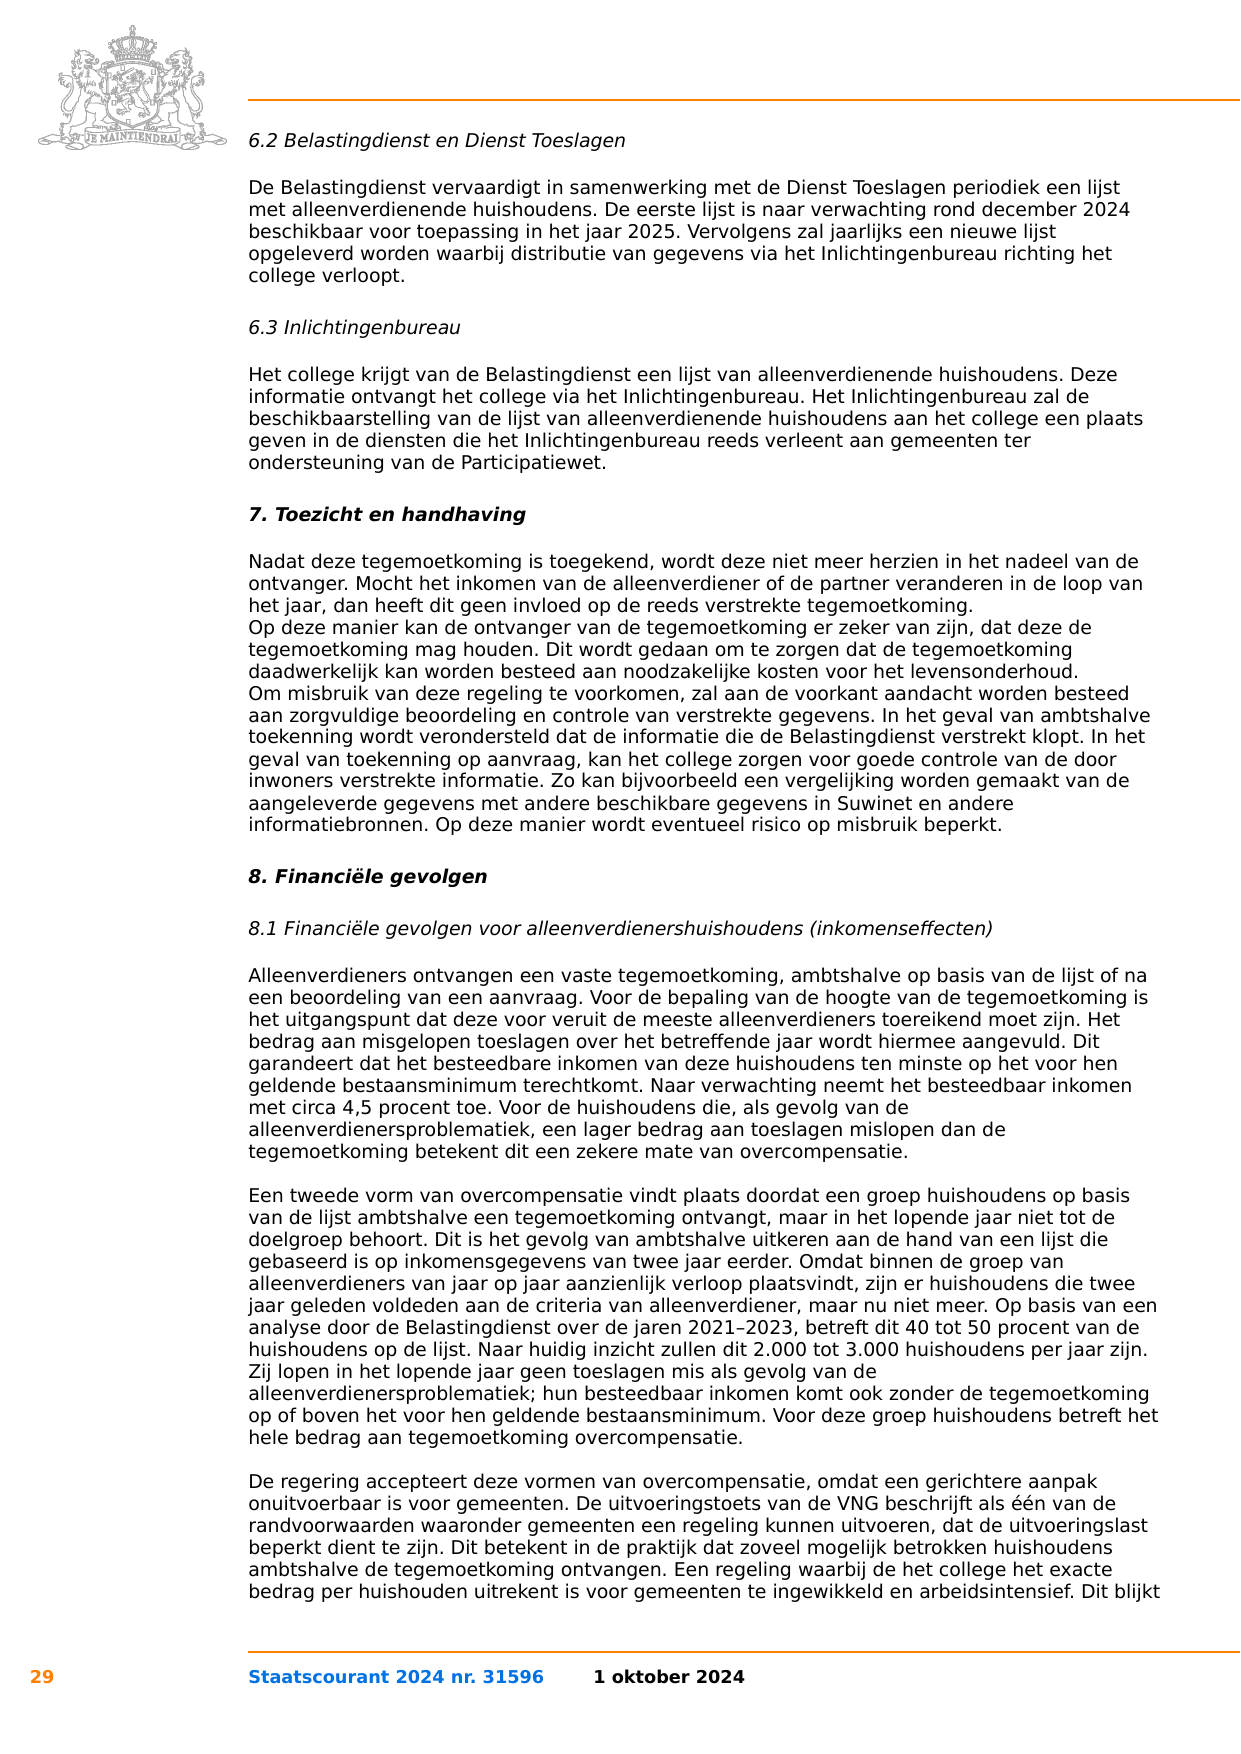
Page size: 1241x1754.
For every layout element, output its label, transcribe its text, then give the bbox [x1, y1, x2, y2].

text De regering accepteert deze vormen van overcompensatie, omdat een gerichtere aanpak onuitvoerbaar is voor gemeenten. De uitvoeringstoets van de VNG beschrijft als één van de randvoorwaarden waaronder gemeenten een regeling kunnen uitvoeren, dat de uitvoeringslast beperkt dient te zijn. Dit betekent in de praktijk dat zoveel mogelijk betrokken huishoudens ambtshalve de tegemoetkoming ontvangen. Een regeling waarbij de het college het exacte bedrag per huishouden uitrekent is voor gemeenten te ingewikkeld en arbeidsintensief. Dit blijkt [248, 1471, 1163, 1602]
text De Belastingdienst vervaardigt in samenwerking met de Dienst Toeslagen periodiek een lijst met alleenverdienende huishoudens. De eerste lijst is naar verwachting rond december 2024 beschikbaar voor toepassing in het jaar 2025. Vervolgens zal jaarlijks een nieuwe lijst opgeleverd worden waarbij distributie van gegevens via het Inlichtingenbureau richting het college verloopt. [248, 177, 1163, 287]
text Op deze manier kan de ontvanger van de tegemoetkoming er zeker van zijn, dat deze de tegemoetkoming mag houden. Dit wordt gedaan om te zorgen dat de tegemoetkoming daadwerkelijk kan worden besteed aan noodzakelijke kosten voor het levensonderhoud. [248, 617, 1163, 682]
text Nadat deze tegemoetkoming is toegekend, wordt deze niet meer herzien in het nadeel van de ontvanger. Mocht het inkomen van de alleenverdiener of de partner veranderen in de loop van het jaar, dan heeft dit geen invloed op de reeds verstrekte tegemoetkoming. [248, 551, 1163, 617]
picture [38, 25, 227, 150]
subtitle 8. Financiële gevolgen [248, 866, 1163, 888]
subtitle 6.3 Inlichtingenbureau [248, 317, 1163, 339]
text Een tweede vorm van overcompensatie vindt plaats doordat een groep huishoudens op basis van de lijst ambtshalve een tegemoetkoming ontvangt, maar in het lopende jaar niet tot de doelgroep behoort. Dit is het gevolg van ambtshalve uitkeren aan de hand van een lijst die gebaseerd is op inkomensgegevens van twee jaar eerder. Omdat binnen de groep van alleenverdieners van jaar op jaar aanzienlijk verloop plaatsvindt, zijn er huishoudens die twee jaar geleden voldeden aan de criteria van alleenverdiener, maar nu niet meer. Op basis van een analyse door de Belastingdienst over de jaren 2021–2023, betreft dit 40 tot 50 procent van de huishoudens op de lijst. Naar huidig inzicht zullen dit 2.000 tot 3.000 huishoudens per jaar zijn. Zij lopen in het lopende jaar geen toeslagen mis als gevolg van de alleenverdienersproblematiek; hun besteedbaar inkomen komt ook zonder de tegemoetkoming op of boven het voor hen geldende bestaansminimum. Voor deze groep huishoudens betreft het hele bedrag aan tegemoetkoming overcompensatie. [248, 1185, 1163, 1449]
text Alleenverdieners ontvangen een vaste tegemoetkoming, ambtshalve op basis van de lijst of na een beoordeling van een aanvraag. Voor de bepaling van de hoogte van de tegemoetkoming is het uitgangspunt dat deze voor veruit de meeste alleenverdieners toereikend moet zijn. Het bedrag aan misgelopen toeslagen over het betreffende jaar wordt hiermee aangevuld. Dit garandeert dat het besteedbare inkomen van deze huishoudens ten minste op het voor hen geldende bestaansminimum terechtkomt. Naar verwachting neemt het besteedbaar inkomen met circa 4,5 procent toe. Voor de huishoudens die, als gevolg van de alleenverdienersproblematiek, een lager bedrag aan toeslagen mislopen dan de tegemoetkoming betekent dit een zekere mate van overcompensatie. [248, 965, 1163, 1163]
subtitle 7. Toezicht en handhaving [248, 504, 1163, 526]
subtitle 6.2 Belastingdienst en Dienst Toeslagen [248, 130, 1163, 152]
text Om misbruik van deze regeling te voorkomen, zal aan de voorkant aandacht worden besteed aan zorgvuldige beoordeling en controle van verstrekte gegevens. In het geval van ambtshalve toekenning wordt verondersteld dat de informatie die de Belastingdienst verstrekt klopt. In het geval van toekenning op aanvraag, kan het college zorgen voor goede controle van de door inwoners verstrekte informatie. Zo kan bijvoorbeeld een vergelijking worden gemaakt van de aangeleverde gegevens met andere beschikbare gegevens in Suwinet en andere informatiebronnen. Op deze manier wordt eventueel risico op misbruik beperkt. [248, 682, 1163, 836]
text Het college krijgt van de Belastingdienst een lijst van alleenverdienende huishoudens. Deze informatie ontvangt het college via het Inlichtingenbureau. Het Inlichtingenbureau zal de beschikbaarstelling van de lijst van alleenverdienende huishoudens aan het college een plaats geven in de diensten die het Inlichtingenbureau reeds verleent aan gemeenten ter ondersteuning van de Participatiewet. [248, 364, 1163, 474]
subtitle 8.1 Financiële gevolgen voor alleenverdienershuishoudens (inkomenseffecten) [248, 918, 1163, 940]
